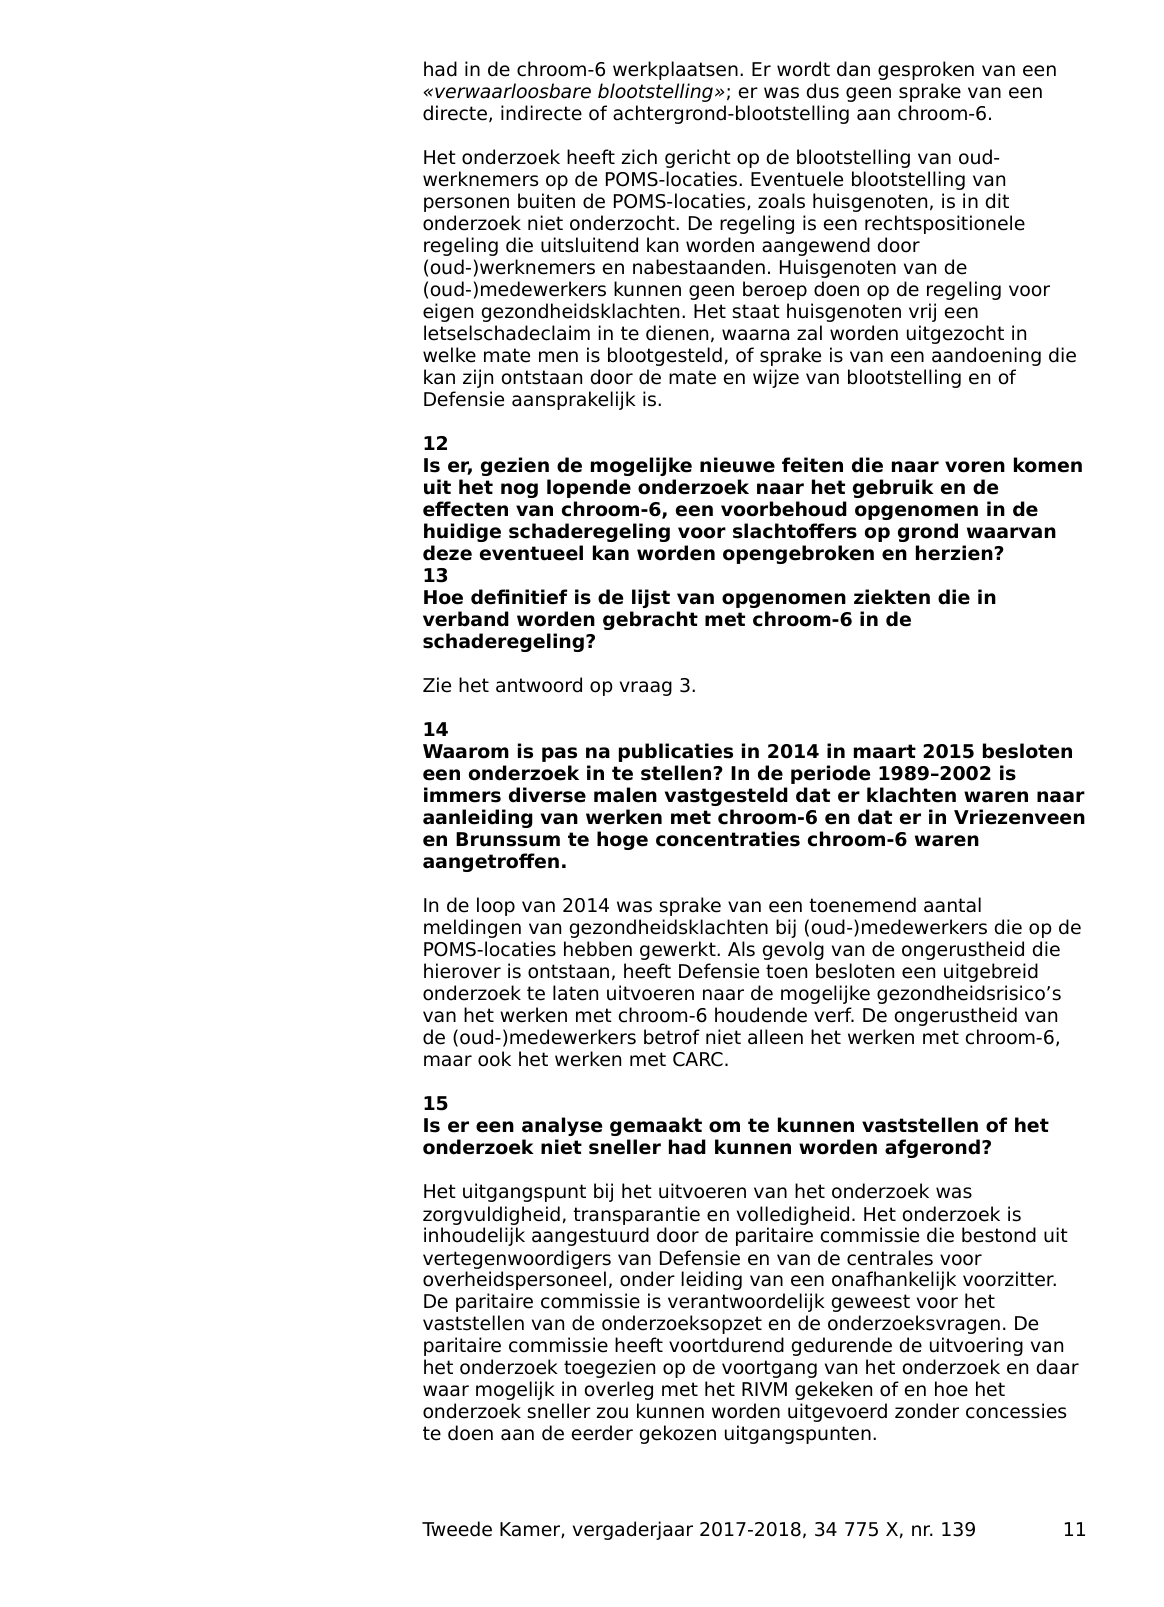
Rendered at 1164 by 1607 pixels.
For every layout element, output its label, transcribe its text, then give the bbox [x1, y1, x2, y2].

text Is er, gezien de mogelijke nieuwe feiten die naar voren komen uit het nog lopende onderzoek naar het gebruik en de effecten van chroom-6, een voorbehoud opgenomen in de huidige schaderegeling voor slachtoffers op grond waarvan deze eventueel kan worden opengebroken en herzien? [422, 455, 1087, 565]
text 13 [422, 565, 1087, 587]
text Het onderzoek heeft zich gericht op de blootstelling van oud-werknemers op de POMS-locaties. Eventuele blootstelling van personen buiten de POMS-locaties, zoals huisgenoten, is in dit onderzoek niet onderzocht. De regeling is een rechtspositionele regeling die uitsluitend kan worden aangewend door (oud-)werknemers en nabestaanden. Huisgenoten van de (oud-)medewerkers kunnen geen beroep doen op de regeling voor eigen gezondheidsklachten. Het staat huisgenoten vrij een letselschadeclaim in te dienen, waarna zal worden uitgezocht in welke mate men is blootgesteld, of sprake is van een aandoening die kan zijn ontstaan door de mate en wijze van blootstelling en of Defensie aansprakelijk is. [422, 147, 1087, 411]
text 12 [422, 433, 1087, 455]
text had in de chroom-6 werkplaatsen. Er wordt dan gesproken van een «verwaarloosbare blootstelling»; er was dus geen sprake van een directe, indirecte of achtergrond-blootstelling aan chroom-6. [422, 59, 1087, 125]
text Het uitgangspunt bij het uitvoeren van het onderzoek was zorgvuldigheid, transparantie en volledigheid. Het onderzoek is inhoudelijk aangestuurd door de paritaire commissie die bestond uit vertegenwoordigers van Defensie en van de centrales voor overheidspersoneel, onder leiding van een onafhankelijk voorzitter. De paritaire commissie is verantwoordelijk geweest voor het vaststellen van de onderzoeksopzet en de onderzoeksvragen. De paritaire commissie heeft voortdurend gedurende de uitvoering van het onderzoek toegezien op de voortgang van het onderzoek en daar waar mogelijk in overleg met het RIVM gekeken of en hoe het onderzoek sneller zou kunnen worden uitgevoerd zonder concessies te doen aan de eerder gekozen uitgangspunten. [422, 1181, 1087, 1445]
text In de loop van 2014 was sprake van een toenemend aantal meldingen van gezondheidsklachten bij (oud-)medewerkers die op de POMS-locaties hebben gewerkt. Als gevolg van de ongerustheid die hierover is ontstaan, heeft Defensie toen besloten een uitgebreid onderzoek te laten uitvoeren naar de mogelijke gezondheidsrisico’s van het werken met chroom-6 houdende verf. De ongerustheid van de (oud-)medewerkers betrof niet alleen het werken met chroom-6, maar ook het werken met CARC. [422, 895, 1087, 1071]
text Is er een analyse gemaakt om te kunnen vaststellen of het onderzoek niet sneller had kunnen worden afgerond? [422, 1115, 1087, 1159]
text Zie het antwoord op vraag 3. [422, 675, 1087, 697]
text 14 [422, 719, 1087, 741]
text Waarom is pas na publicaties in 2014 in maart 2015 besloten een onderzoek in te stellen? In de periode 1989–2002 is immers diverse malen vastgesteld dat er klachten waren naar aanleiding van werken met chroom-6 en dat er in Vriezenveen en Brunssum te hoge concentraties chroom-6 waren aangetroffen. [422, 741, 1087, 873]
text Hoe definitief is de lijst van opgenomen ziekten die in verband worden gebracht met chroom-6 in de schaderegeling? [422, 587, 1087, 653]
text 15 [422, 1093, 1087, 1115]
